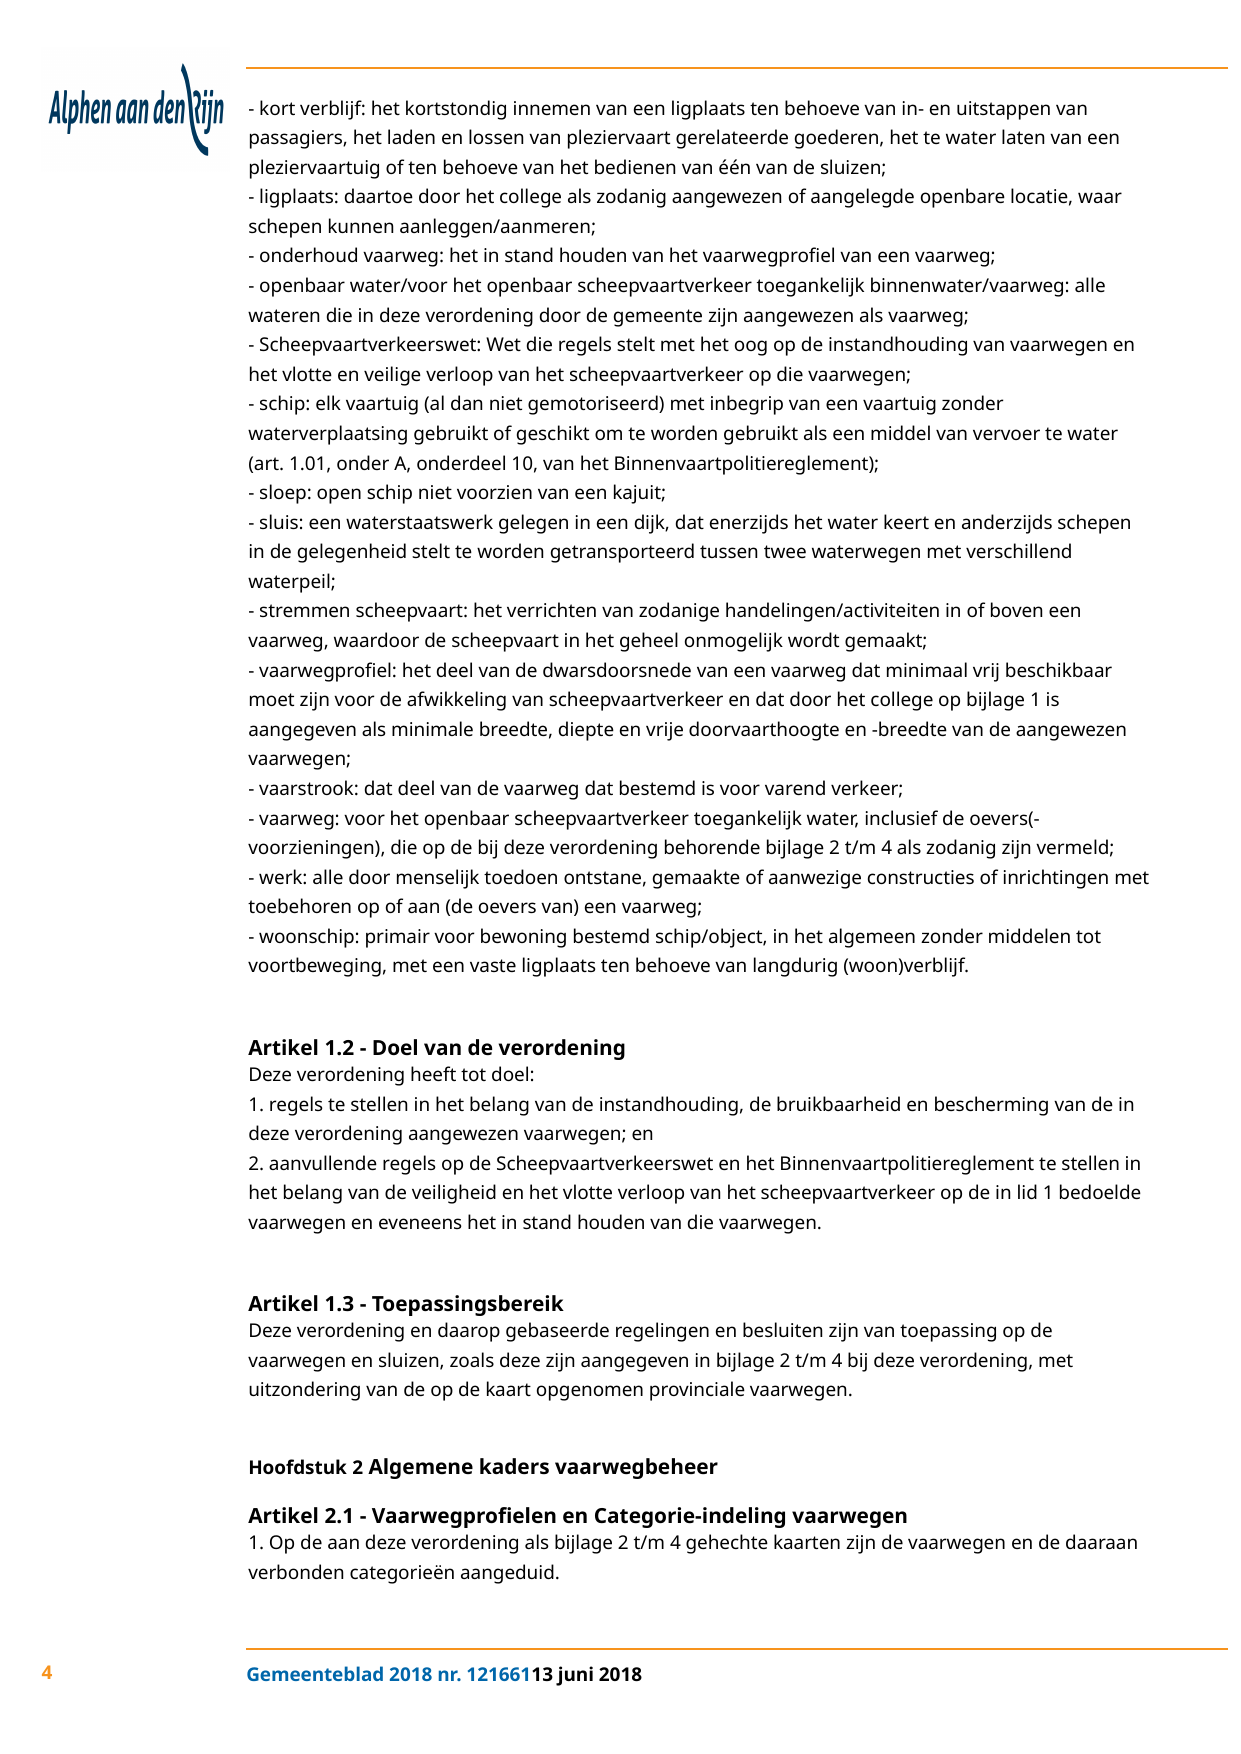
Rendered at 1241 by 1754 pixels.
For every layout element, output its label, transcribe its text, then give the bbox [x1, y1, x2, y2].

text 1. Op de aan deze verordening als bijlage 2 t/m 4 gehechte kaarten zijn de vaarwegen en de daaraan verbonden categorieën aangeduid. [248, 1529, 1152, 1585]
text - Scheepvaartverkeerswet: Wet die regels stelt met het oog op de instandhouding van vaarwegen en het vlotte en veilige verloop van het scheepvaartverkeer op die vaarwegen; [248, 331, 1152, 387]
text 2. aanvullende regels op de Scheepvaartverkeerswet en het Binnenvaartpolitiereglement te stellen in het belang van de veiligheid en het vlotte verloop van het scheepvaartverkeer op de in lid 1 bedoelde vaarwegen en eveneens het in stand houden van die vaarwegen. [248, 1150, 1152, 1235]
text - kort verblijf: het kortstondig innemen van een ligplaats ten behoeve van in- en uitstappen van passagiers, het laden en lossen van pleziervaart gerelateerde goederen, het te water laten van een pleziervaartuig of ten behoeve van het bedienen van één van de sluizen; [248, 95, 1152, 180]
picture [41, 47, 231, 172]
text 1. regels te stellen in het belang van de instandhouding, de bruikbaarheid en bescherming van de in deze verordening aangewezen vaarwegen; en [248, 1091, 1152, 1146]
text - vaarweg: voor het openbaar scheepvaartverkeer toegankelijk water, inclusief de oevers(-voorzieningen), die op de bij deze verordening behorende bijlage 2 t/m 4 als zodanig zijn vermeld; [248, 805, 1152, 860]
text - stremmen scheepvaart: het verrichten van zodanige handelingen/activiteiten in of boven een vaarweg, waardoor de scheepvaart in het geheel onmogelijk wordt gemaakt; [248, 598, 1152, 653]
text - vaarstrook: dat deel van de vaarweg dat bestemd is voor varend verkeer; [248, 775, 1152, 801]
text - woonschip: primair voor bewoning bestemd schip/object, in het algemeen zonder middelen tot voortbeweging, met een vaste ligplaats ten behoeve van langdurig (woon)verblijf. [248, 923, 1152, 978]
text - schip: elk vaartuig (al dan niet gemotoriseerd) met inbegrip van een vaartuig zonder waterverplaatsing gebruikt of geschikt om te worden gebruikt als een middel van vervoer te water (art. 1.01, onder A, onderdeel 10, van het Binnenvaartpolitiereglement); [248, 391, 1152, 476]
text Artikel 1.2 - Doel van de verordening [248, 1033, 1152, 1061]
text Deze verordening en daarop gebaseerde regelingen en besluiten zijn van toepassing op de vaarwegen en sluizen, zoals deze zijn aangegeven in bijlage 2 t/m 4 bij deze verordening, met uitzondering van de op de kaart opgenomen provinciale vaarwegen. [248, 1317, 1152, 1402]
text Deze verordening heeft tot doel: [248, 1061, 1152, 1087]
text Artikel 1.3 - Toepassingsbereik [248, 1289, 1152, 1317]
text - werk: alle door menselijk toedoen ontstane, gemaakte of aanwezige constructies of inrichtingen met toebehoren op of aan (de oevers van) een vaarweg; [248, 864, 1152, 919]
text - ligplaats: daartoe door het college als zodanig aangewezen of aangelegde openbare locatie, waar schepen kunnen aanleggen/aanmeren; [248, 183, 1152, 239]
text - onderhoud vaarweg: het in stand houden van het vaarwegprofiel van een vaarweg; [248, 243, 1152, 268]
text - sloep: open schip niet voorzien van een kajuit; [248, 479, 1152, 505]
text Hoofdstuk 2 Algemene kaders vaarwegbeheer [248, 1452, 1152, 1480]
text - sluis: een waterstaatswerk gelegen in een dijk, dat enerzijds het water keert en anderzijds schepen in de gelegenheid stelt te worden getransporteerd tussen twee waterwegen met verschillend waterpeil; [248, 509, 1152, 594]
text Artikel 2.1 - Vaarwegprofielen en Categorie-indeling vaarwegen [248, 1501, 1152, 1529]
text - openbaar water/voor het openbaar scheepvaartverkeer toegankelijk binnenwater/vaarweg: alle wateren die in deze verordening door de gemeente zijn aangewezen als vaarweg; [248, 272, 1152, 328]
text - vaarwegprofiel: het deel van de dwarsdoorsnede van een vaarweg dat minimaal vrij beschikbaar moet zijn voor de afwikkeling van scheepvaartverkeer en dat door het college op bijlage 1 is aangegeven als minimale breedte, diepte en vrije doorvaarthoogte en -breedte van de aangewezen vaarwegen; [248, 657, 1152, 771]
